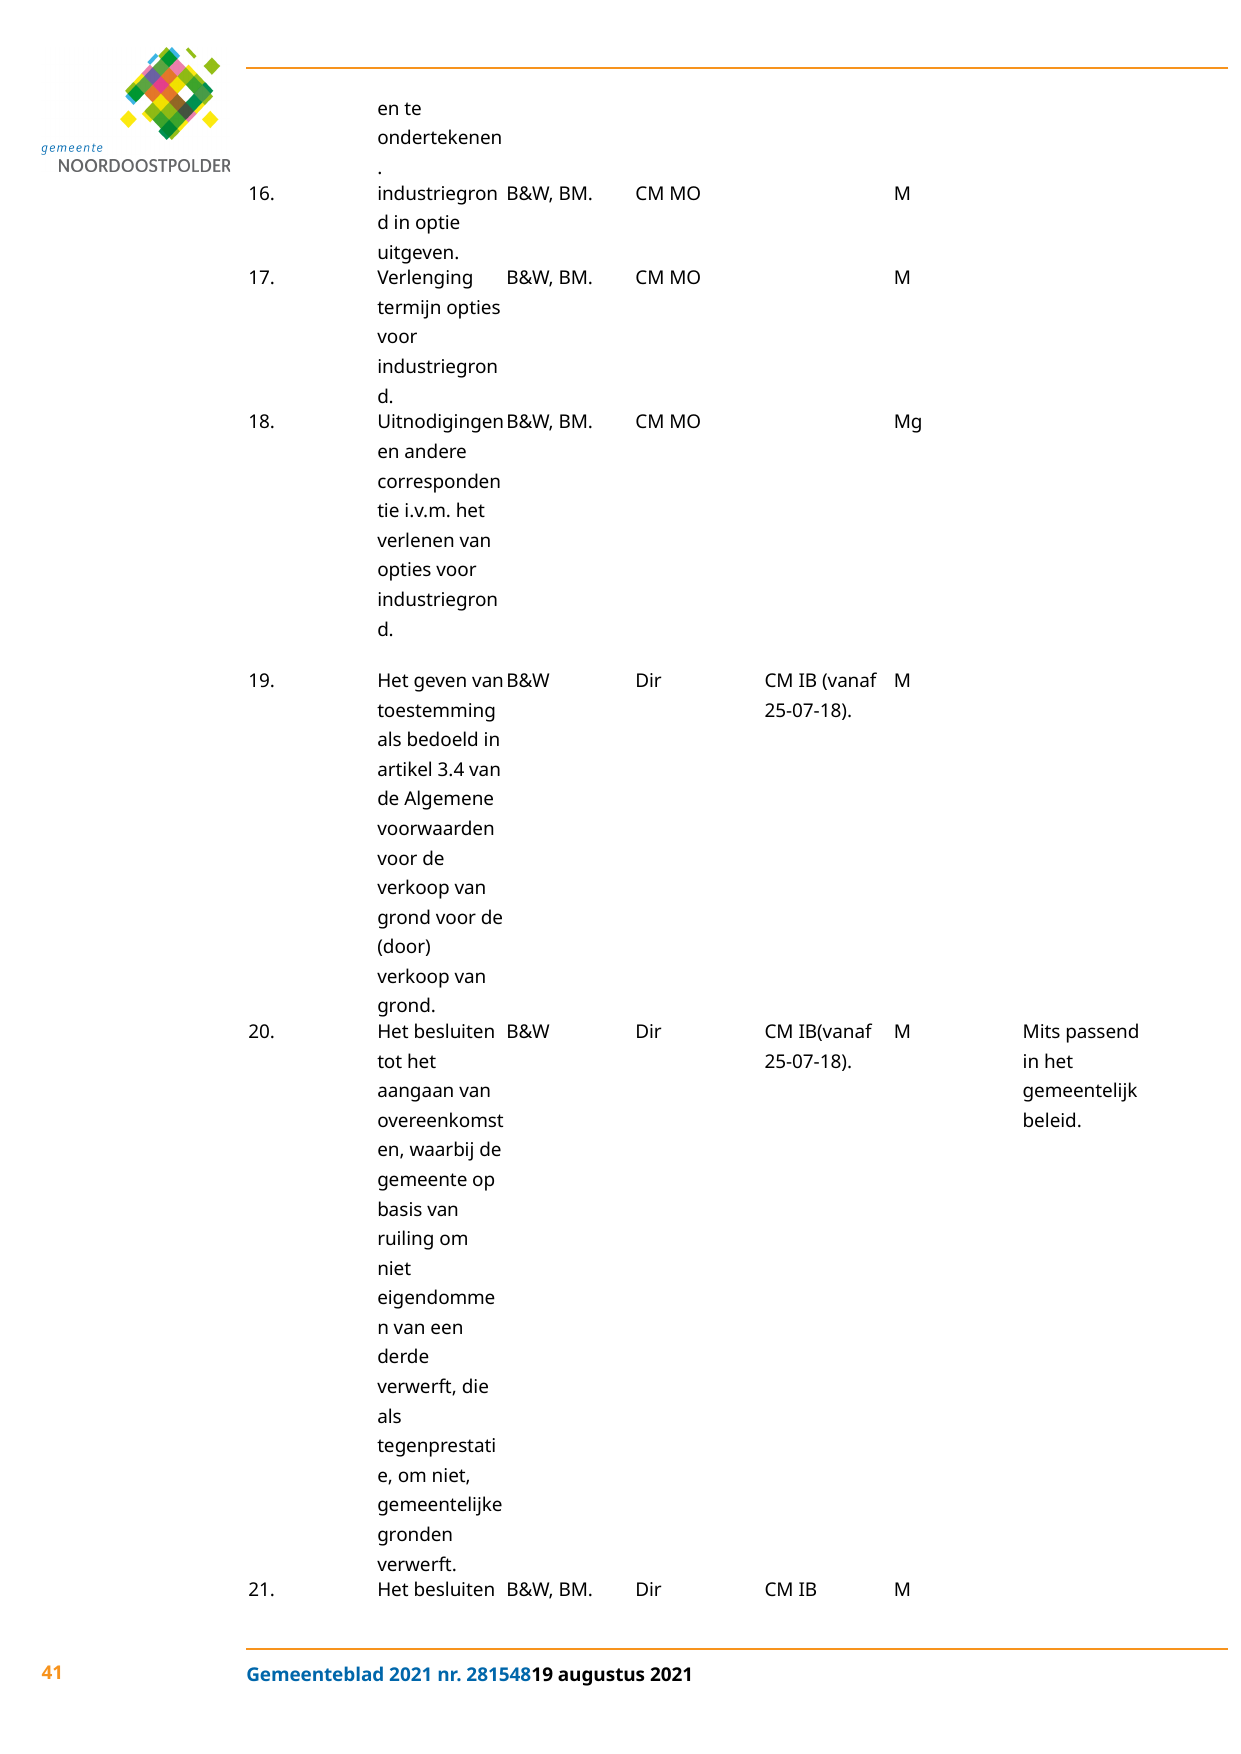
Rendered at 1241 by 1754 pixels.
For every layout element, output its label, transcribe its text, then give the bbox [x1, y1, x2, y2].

table_cell en te ondertekenen. [377, 95, 506, 180]
table_cell B&W, BM. [506, 409, 635, 641]
table_cell [764, 265, 893, 409]
table_cell 21. [248, 1577, 377, 1602]
table_cell CM IB(vanaf 25-07-18). [764, 1018, 893, 1577]
picture [41, 47, 231, 172]
table_cell 16. [248, 180, 377, 264]
table_cell [1023, 641, 1152, 667]
table_cell CM MO [635, 265, 764, 409]
table_cell [377, 641, 506, 667]
table_cell CM IB (vanaf 25-07-18). [764, 667, 893, 1018]
table_cell Het besluiten [377, 1577, 506, 1602]
table_cell M [894, 265, 1022, 409]
table_cell [764, 95, 893, 180]
table_cell [764, 641, 893, 667]
table_cell M [894, 667, 1022, 1018]
table_cell [1023, 409, 1152, 641]
table_cell Mits passend in het gemeentelijk beleid. [1023, 1018, 1152, 1577]
table_cell B&W [506, 1018, 635, 1577]
table_cell [1023, 667, 1152, 1018]
table_cell CM MO [635, 409, 764, 641]
table_cell B&W, BM. [506, 180, 635, 264]
table_cell [1023, 1577, 1152, 1602]
table_cell 17. [248, 265, 377, 409]
table_cell [764, 409, 893, 641]
table_cell [764, 180, 893, 264]
table_cell [1023, 180, 1152, 264]
table_cell Verlenging termijn opties voor industriegrond. [377, 265, 506, 409]
table_cell M [894, 1018, 1022, 1577]
table_cell Dir [635, 1577, 764, 1602]
table_cell B&W [506, 667, 635, 1018]
table_cell industriegrond in optie uitgeven. [377, 180, 506, 264]
table_cell Dir [635, 1018, 764, 1577]
table_cell Mg [894, 409, 1022, 641]
table_cell Het besluiten tot het aangaan van overeenkomsten, waarbij de gemeente op basis van ruiling om niet eigendommen van een derde verwerft, die als tegenprestatie, om niet, gemeentelijke gronden verwerft. [377, 1018, 506, 1577]
table_cell [1023, 95, 1152, 180]
table_cell M [894, 1577, 1022, 1602]
table_cell B&W, BM. [506, 265, 635, 409]
table_cell [894, 641, 1022, 667]
table_cell [1023, 265, 1152, 409]
table_cell [894, 95, 1022, 180]
table_cell [635, 95, 764, 180]
table_cell 18. [248, 409, 377, 641]
table_cell 19. [248, 667, 377, 1018]
table_cell 20. [248, 1018, 377, 1577]
table_cell [635, 641, 764, 667]
table_cell M [894, 180, 1022, 264]
table_cell Uitnodigingen en andere correspondentie i.v.m. het verlenen van opties voor industriegrond. [377, 409, 506, 641]
table_cell [506, 95, 635, 180]
table_cell Het geven van toestemming als bedoeld in artikel 3.4 van de Algemene voorwaarden voor de verkoop van grond voor de (door) verkoop van grond. [377, 667, 506, 1018]
table_cell [248, 641, 377, 667]
table_cell B&W, BM. [506, 1577, 635, 1602]
table_cell [506, 641, 635, 667]
table_cell CM IB [764, 1577, 893, 1602]
table_cell Dir [635, 667, 764, 1018]
table_cell [248, 95, 377, 180]
table_cell CM MO [635, 180, 764, 264]
